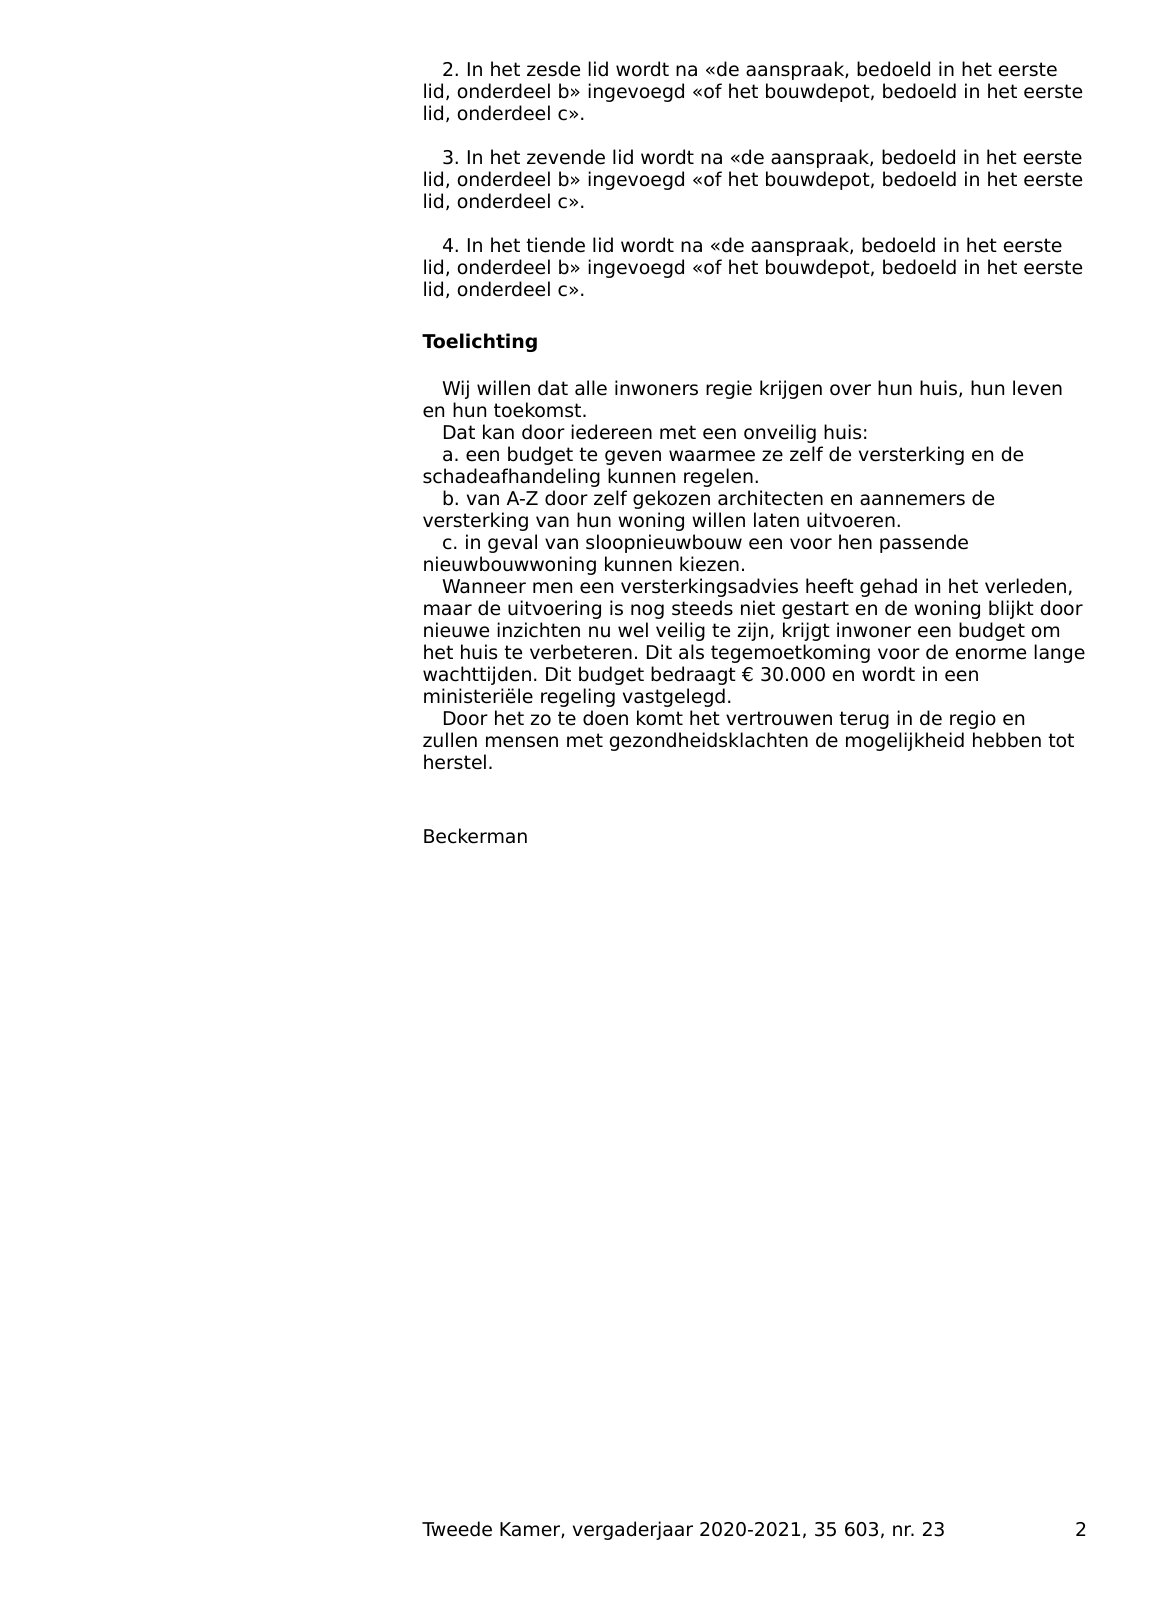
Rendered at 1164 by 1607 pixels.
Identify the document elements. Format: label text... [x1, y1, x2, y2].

text Wanneer men een versterkingsadvies heeft gehad in het verleden, maar de uitvoering is nog steeds niet gestart en de woning blijkt door nieuwe inzichten nu wel veilig te zijn, krijgt inwoner een budget om het huis te verbeteren. Dit als tegemoetkoming voor de enorme lange wachttijden. Dit budget bedraagt € 30.000 en wordt in een ministeriële regeling vastgelegd. [422, 576, 1087, 708]
text a. een budget te geven waarmee ze zelf de versterking en de schadeafhandeling kunnen regelen. [422, 444, 1087, 488]
text Dat kan door iedereen met een onveilig huis: [422, 422, 1087, 444]
text c. in geval van sloopnieuwbouw een voor hen passende nieuwbouwwoning kunnen kiezen. [422, 532, 1087, 576]
text 4. In het tiende lid wordt na «de aanspraak, bedoeld in het eerste lid, onderdeel b» ingevoegd «of het bouwdepot, bedoeld in het eerste lid, onderdeel c». [422, 235, 1087, 301]
text Beckerman [422, 804, 1087, 848]
text 3. In het zevende lid wordt na «de aanspraak, bedoeld in het eerste lid, onderdeel b» ingevoegd «of het bouwdepot, bedoeld in het eerste lid, onderdeel c». [422, 147, 1087, 213]
text Wij willen dat alle inwoners regie krijgen over hun huis, hun leven en hun toekomst. [422, 378, 1087, 422]
text Door het zo te doen komt het vertrouwen terug in de regio en zullen mensen met gezondheidsklachten de mogelijkheid hebben tot herstel. [422, 708, 1087, 774]
text b. van A-Z door zelf gekozen architecten en aannemers de versterking van hun woning willen laten uitvoeren. [422, 488, 1087, 532]
text 2. In het zesde lid wordt na «de aanspraak, bedoeld in het eerste lid, onderdeel b» ingevoegd «of het bouwdepot, bedoeld in het eerste lid, onderdeel c». [422, 59, 1087, 125]
subtitle Toelichting [422, 331, 1087, 353]
